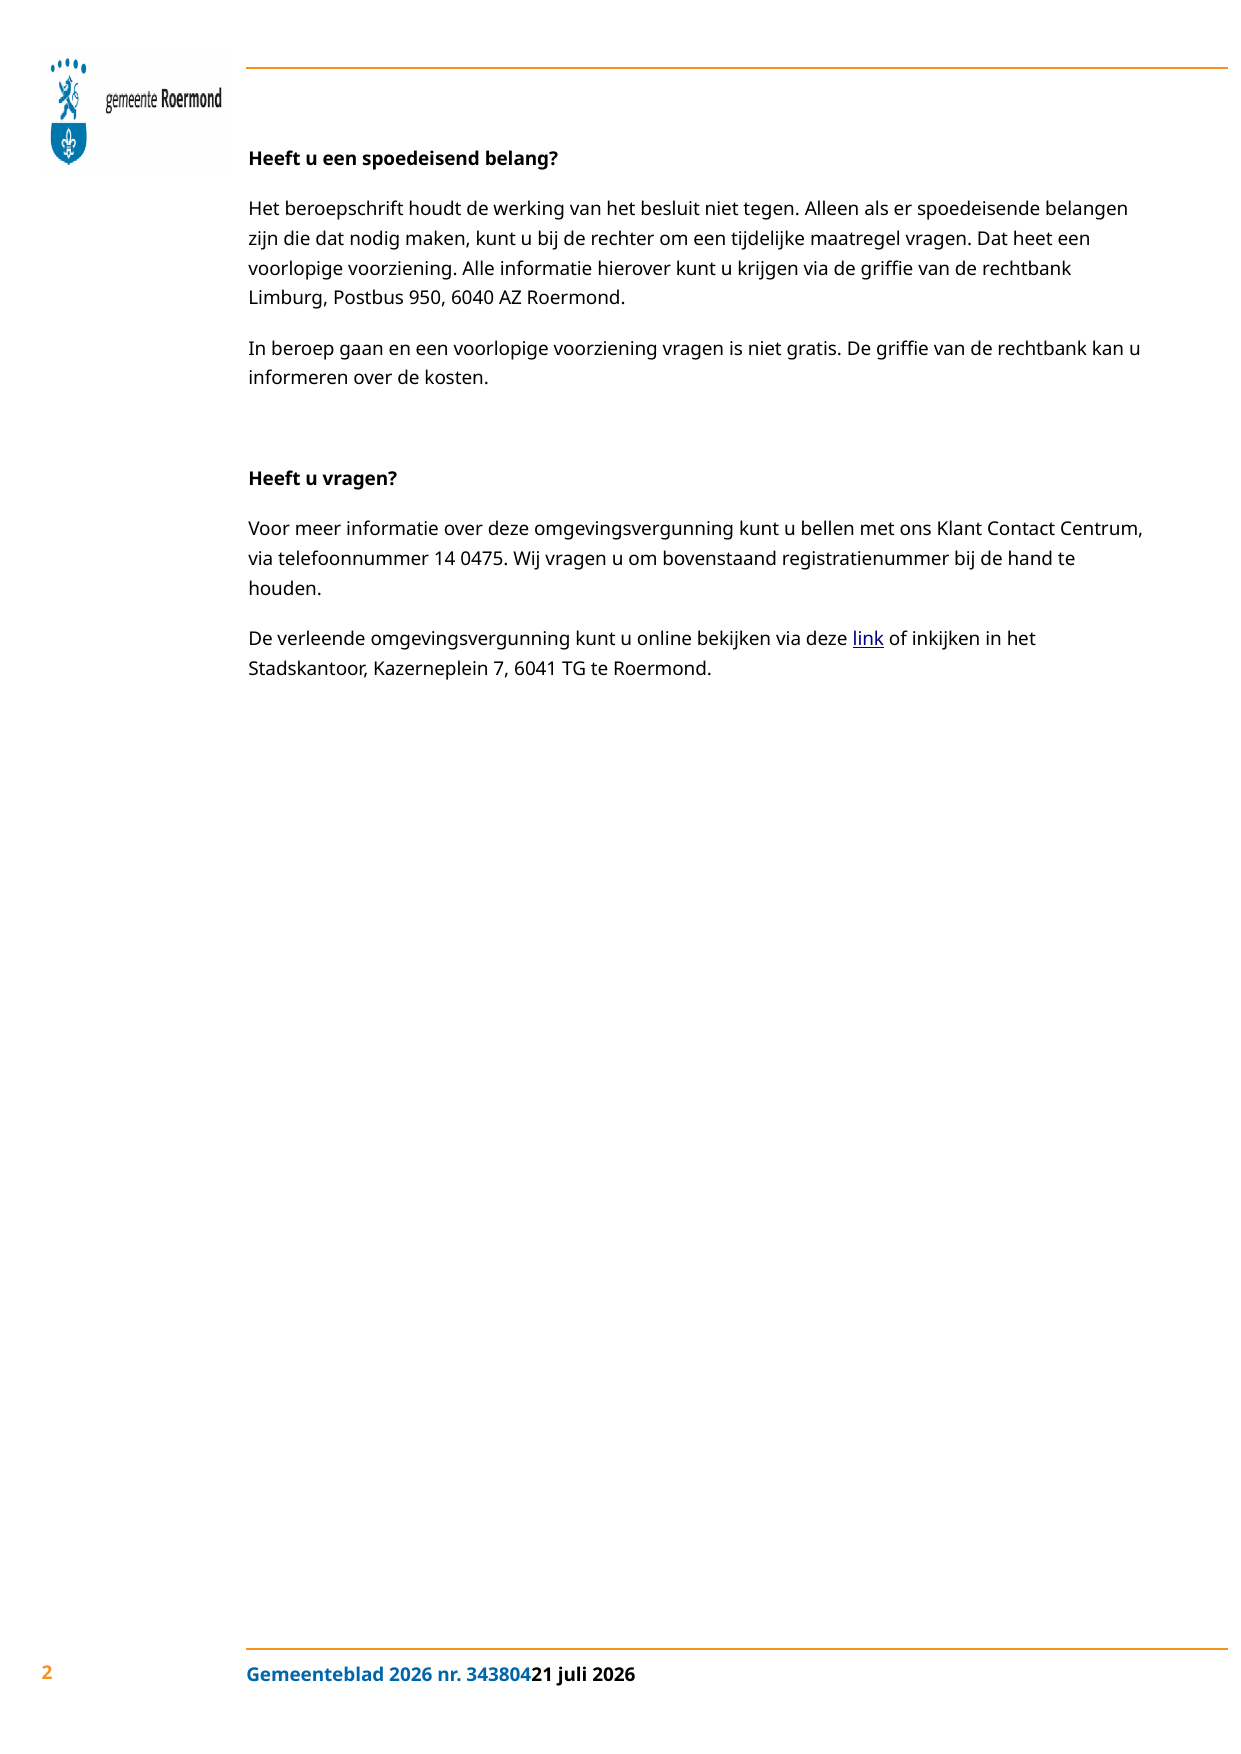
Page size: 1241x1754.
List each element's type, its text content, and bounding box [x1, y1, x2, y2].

text Heeft u een spoedeisend belang? [248, 145, 1152, 171]
text De verleende omgevingsvergunning kunt u online bekijken via deze link of inkijken in het Stadskantoor, Kazerneplein 7, 6041 TG te Roermond. [248, 625, 1152, 681]
text Voor meer informatie over deze omgevingsvergunning kunt u bellen met ons Klant Contact Centrum, via telefoonnummer 14 0475. Wij vragen u om bovenstaand registratienummer bij de hand te houden. [248, 516, 1152, 601]
picture [41, 47, 231, 172]
text Het beroepschrift houdt de werking van het besluit niet tegen. Alleen als er spoedeisende belangen zijn die dat nodig maken, kunt u bij de rechter om een tijdelijke maatregel vragen. Dat heet een voorlopige voorziening. Alle informatie hierover kunt u krijgen via de griffie van de rechtbank Limburg, Postbus 950, 6040 AZ Roermond. [248, 196, 1152, 310]
text In beroep gaan en een voorlopige voorziening vragen is niet gratis. De griffie van de rechtbank kan u informeren over de kosten. [248, 335, 1152, 390]
text Heeft u vragen? [248, 465, 1152, 491]
